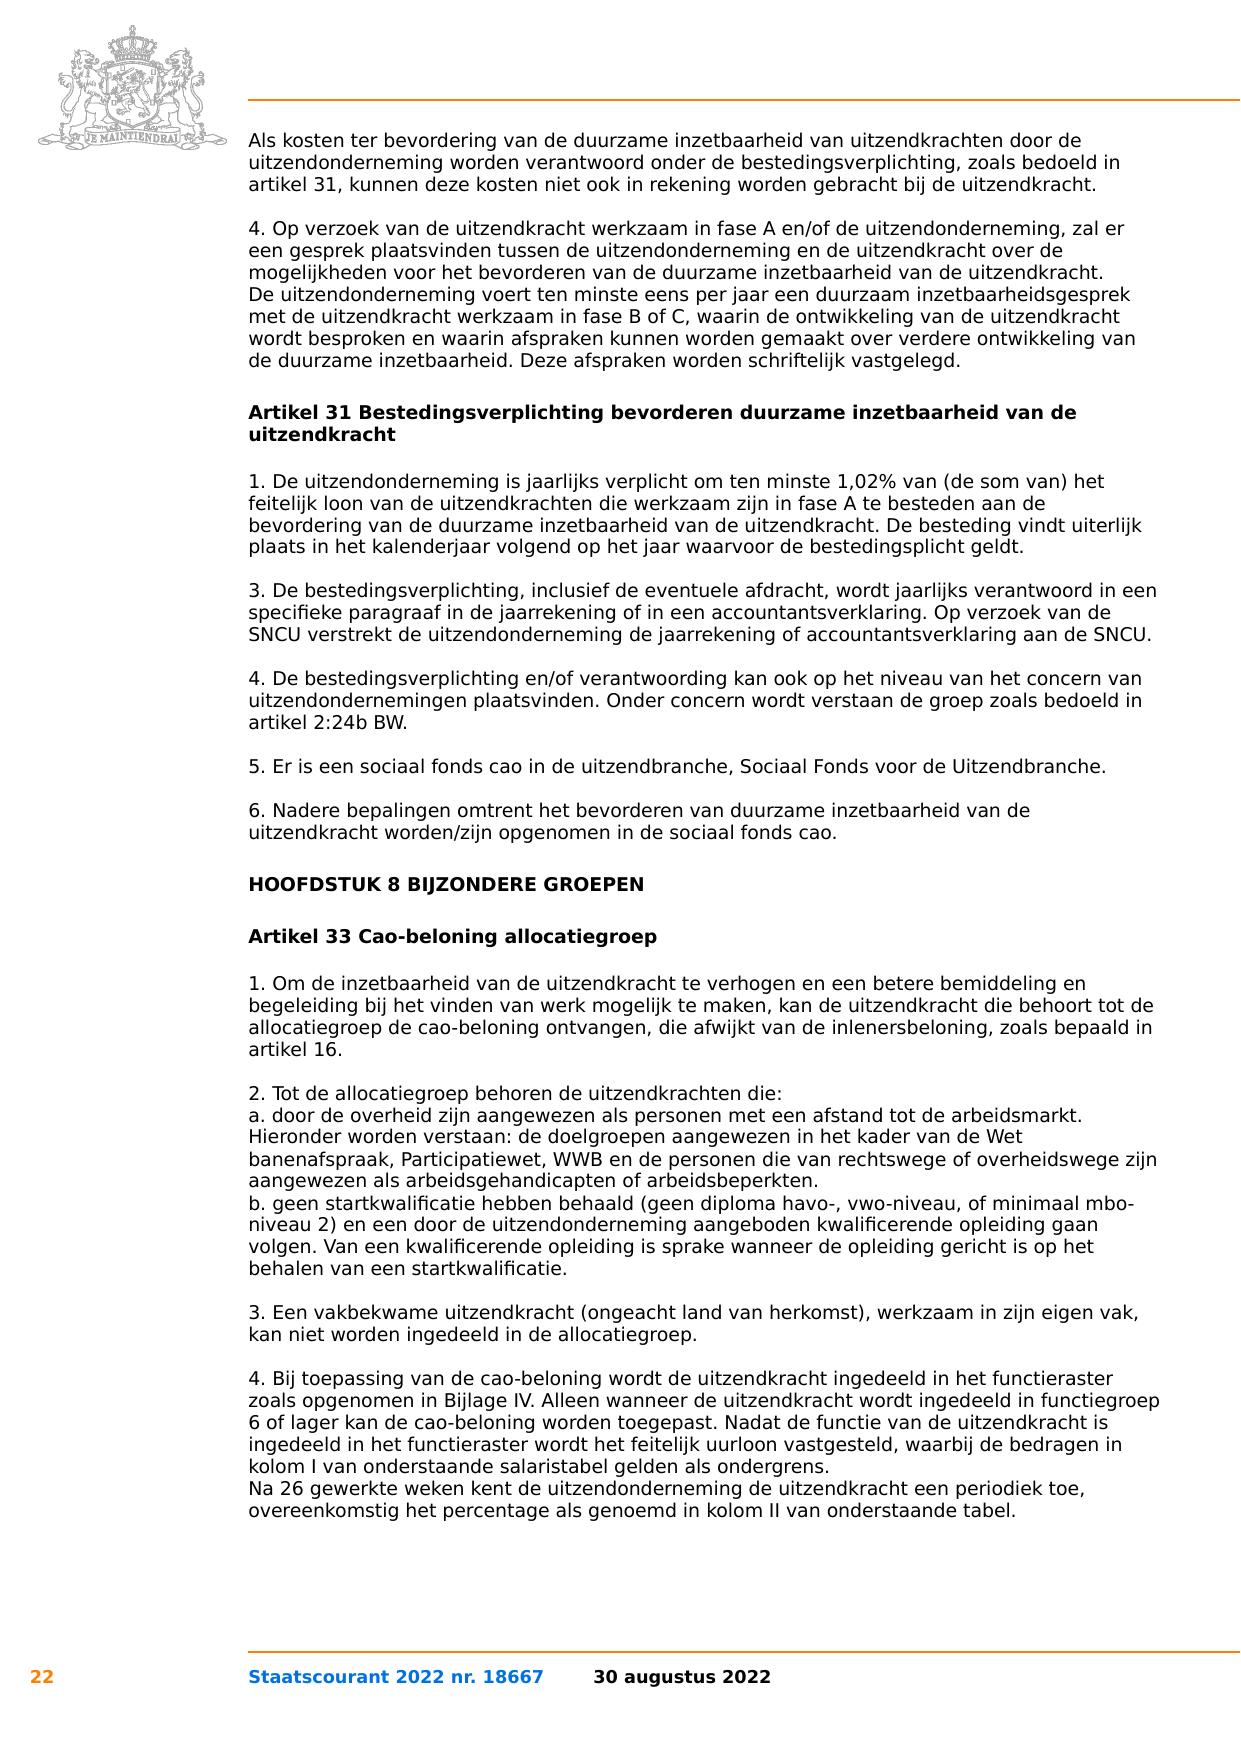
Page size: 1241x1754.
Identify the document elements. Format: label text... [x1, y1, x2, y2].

text 3. De bestedingsverplichting, inclusief de eventuele afdracht, wordt jaarlijks verantwoord in een specifieke paragraaf in de jaarrekening of in een accountantsverklaring. Op verzoek van de SNCU verstrekt de uitzendonderneming de jaarrekening of accountantsverklaring aan de SNCU. [248, 580, 1163, 646]
text De uitzendonderneming voert ten minste eens per jaar een duurzaam inzetbaarheidsgesprek met de uitzendkracht werkzaam in fase B of C, waarin de ontwikkeling van de uitzendkracht wordt besproken en waarin afspraken kunnen worden gemaakt over verdere ontwikkeling van de duurzame inzetbaarheid. Deze afspraken worden schriftelijk vastgelegd. [248, 284, 1163, 372]
text 6. Nadere bepalingen omtrent het bevorderen van duurzame inzetbaarheid van de uitzendkracht worden/zijn opgenomen in de sociaal fonds cao. [248, 800, 1163, 844]
text 5. Er is een sociaal fonds cao in de uitzendbranche, Sociaal Fonds voor de Uitzendbranche. [248, 756, 1163, 778]
text 1. Om de inzetbaarheid van de uitzendkracht te verhogen en een betere bemiddeling en begeleiding bij het vinden van werk mogelijk te maken, kan de uitzendkracht die behoort tot de allocatiegroep de cao-beloning ontvangen, die afwijkt van de inlenersbeloning, zoals bepaald in artikel 16. [248, 973, 1163, 1061]
text 1. De uitzendonderneming is jaarlijks verplicht om ten minste 1,02% van (de som van) het feitelijk loon van de uitzendkrachten die werkzaam zijn in fase A te besteden aan de bevordering van de duurzame inzetbaarheid van de uitzendkracht. De besteding vindt uiterlijk plaats in het kalenderjaar volgend op het jaar waarvoor de bestedingsplicht geldt. [248, 471, 1163, 558]
text b. geen startkwalificatie hebben behaald (geen diploma havo-, vwo-niveau, of minimaal mbo-niveau 2) en een door de uitzendonderneming aangeboden kwalificerende opleiding gaan volgen. Van een kwalificerende opleiding is sprake wanneer de opleiding gericht is op het behalen van een startkwalificatie. [248, 1192, 1163, 1280]
text 4. Op verzoek van de uitzendkracht werkzaam in fase A en/of de uitzendonderneming, zal er een gesprek plaatsvinden tussen de uitzendonderneming en de uitzendkracht over de mogelijkheden voor het bevorderen van de duurzame inzetbaarheid van de uitzendkracht. [248, 218, 1163, 284]
subtitle Artikel 31 Bestedingsverplichting bevorderen duurzame inzetbaarheid van de uitzendkracht [248, 402, 1163, 446]
text 4. Bij toepassing van de cao-beloning wordt de uitzendkracht ingedeeld in het functieraster zoals opgenomen in Bijlage IV. Alleen wanneer de uitzendkracht wordt ingedeeld in functiegroep 6 of lager kan de cao-beloning worden toegepast. Nadat de functie van de uitzendkracht is ingedeeld in het functieraster wordt het feitelijk uurloon vastgesteld, waarbij de bedragen in kolom I van onderstaande salaristabel gelden als ondergrens. [248, 1368, 1163, 1478]
text 2. Tot de allocatiegroep behoren de uitzendkrachten die: [248, 1082, 1163, 1104]
text Als kosten ter bevordering van de duurzame inzetbaarheid van uitzendkrachten door de uitzendonderneming worden verantwoord onder de bestedingsverplichting, zoals bedoeld in artikel 31, kunnen deze kosten niet ook in rekening worden gebracht bij de uitzendkracht. [248, 130, 1163, 196]
picture [38, 25, 227, 150]
text Na 26 gewerkte weken kent de uitzendonderneming de uitzendkracht een periodiek toe, overeenkomstig het percentage als genoemd in kolom II van onderstaande tabel. [248, 1478, 1163, 1522]
subtitle HOOFDSTUK 8 BIJZONDERE GROEPEN [248, 874, 1163, 896]
text a. door de overheid zijn aangewezen als personen met een afstand tot de arbeidsmarkt. Hieronder worden verstaan: de doelgroepen aangewezen in het kader van de Wet banenafspraak, Participatiewet, WWB en de personen die van rechtswege of overheidswege zijn aangewezen als arbeidsgehandicapten of arbeidsbeperkten. [248, 1104, 1163, 1192]
subtitle Artikel 33 Cao-beloning allocatiegroep [248, 926, 1163, 948]
text 3. Een vakbekwame uitzendkracht (ongeacht land van herkomst), werkzaam in zijn eigen vak, kan niet worden ingedeeld in de allocatiegroep. [248, 1302, 1163, 1346]
text 4. De bestedingsverplichting en/of verantwoording kan ook op het niveau van het concern van uitzendondernemingen plaatsvinden. Onder concern wordt verstaan de groep zoals bedoeld in artikel 2:24b BW. [248, 668, 1163, 734]
